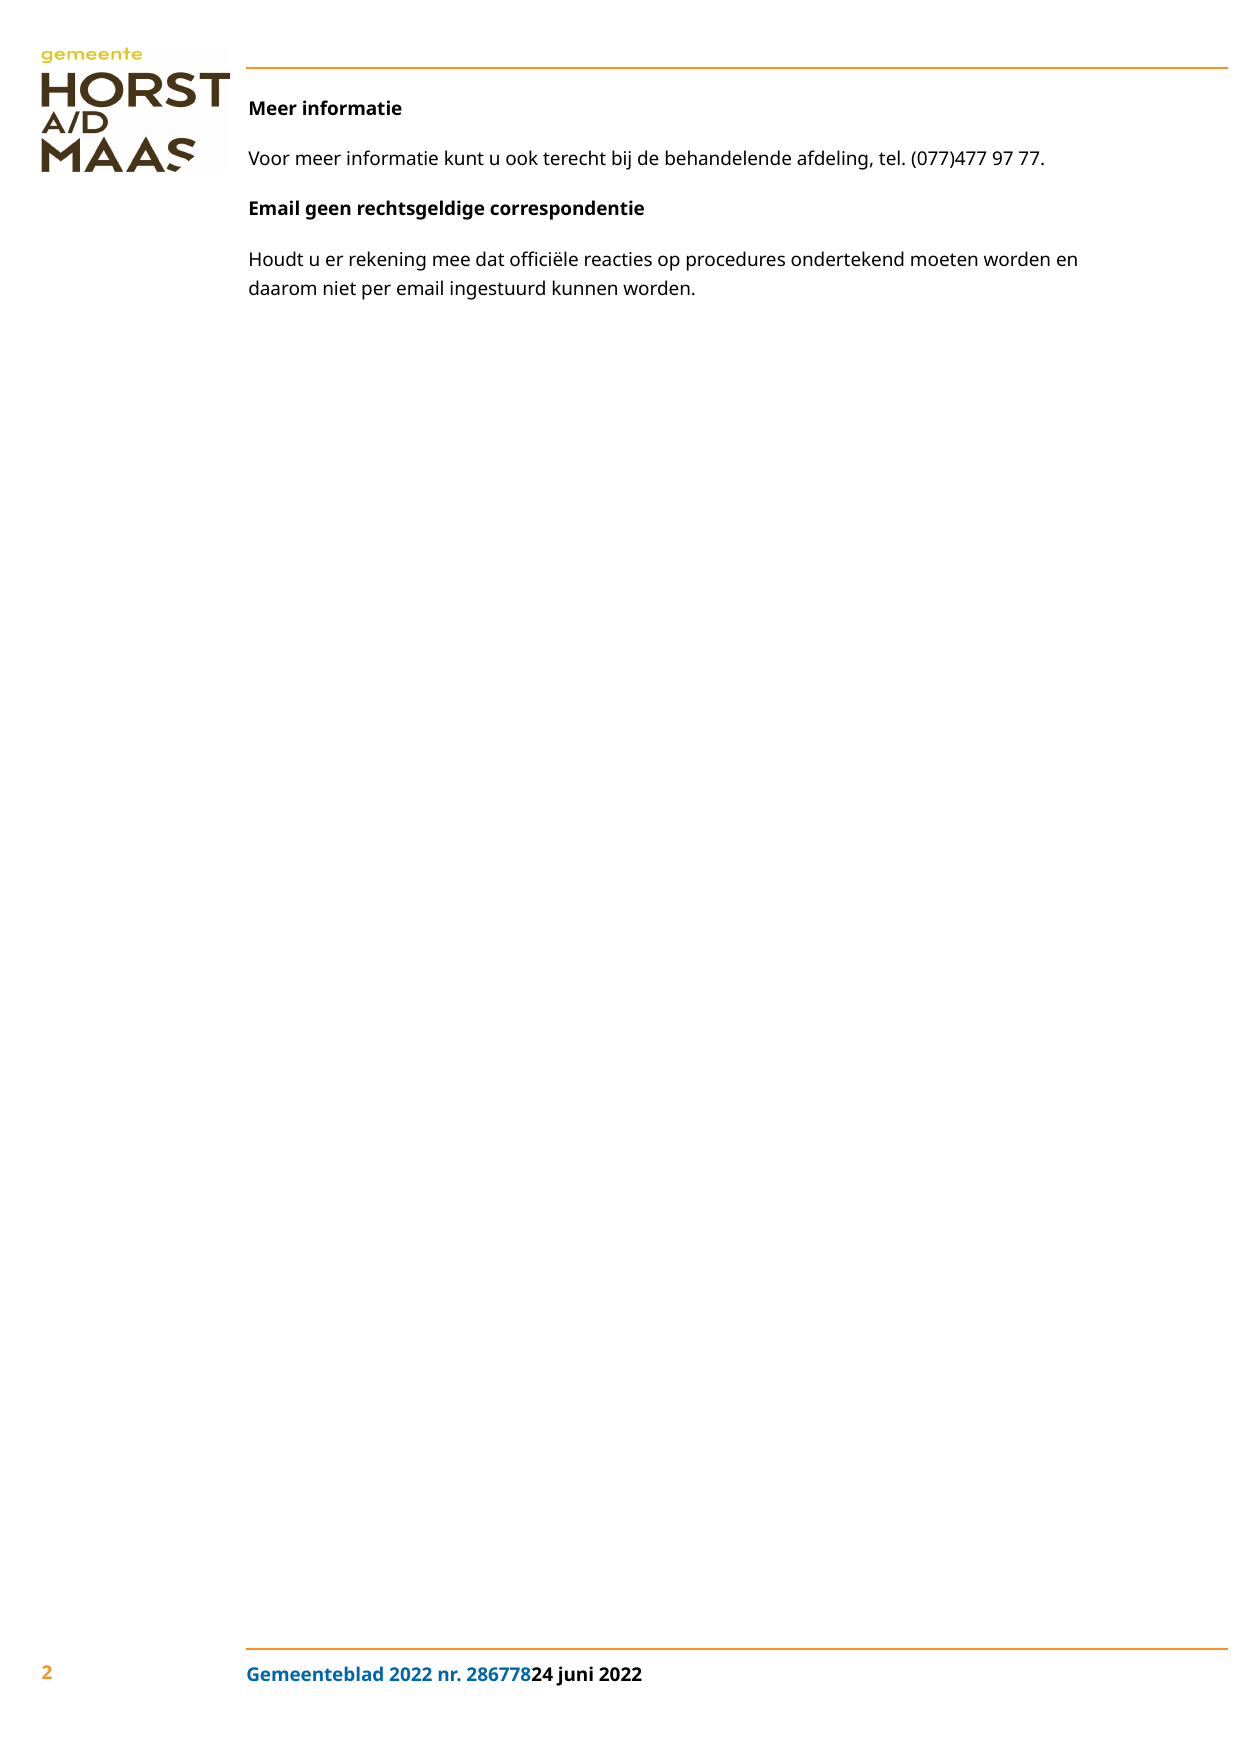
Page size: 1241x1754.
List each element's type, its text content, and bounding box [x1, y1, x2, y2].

text Email geen rechtsgeldige correspondentie [248, 196, 1152, 221]
text Meer informatie [248, 95, 1152, 121]
text Houdt u er rekening mee dat officiële reacties op procedures ondertekend moeten worden en daarom niet per email ingestuurd kunnen worden. [248, 246, 1152, 301]
text Voor meer informatie kunt u ook terecht bij de behandelende afdeling, tel. (077)477 97 77. [248, 145, 1152, 171]
picture [41, 47, 231, 172]
